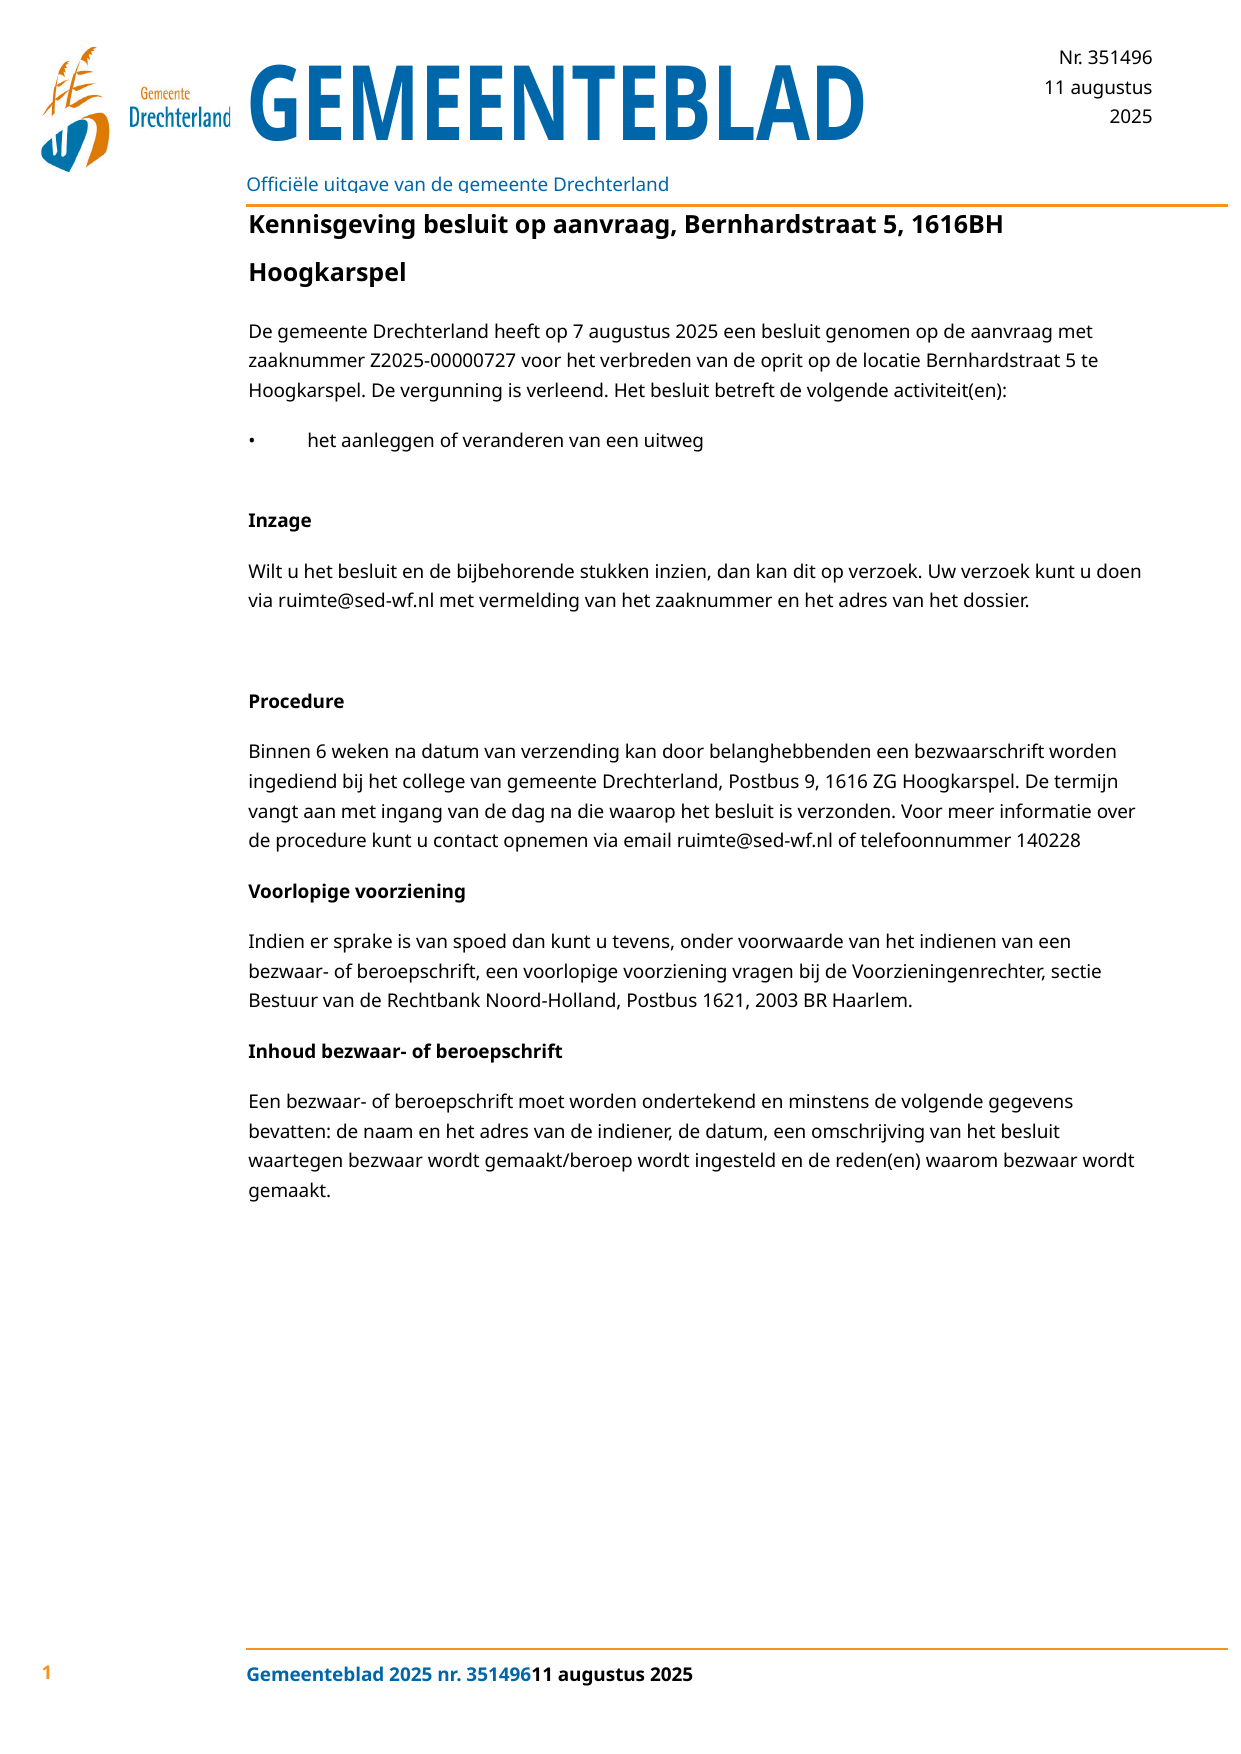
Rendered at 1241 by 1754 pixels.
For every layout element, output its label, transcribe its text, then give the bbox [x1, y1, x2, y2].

picture [226, 115, 231, 124]
text Een bezwaar- of beroepschrift moet worden ondertekend en minstens de volgende gegevens bevatten: de naam en het adres van de indiener, de datum, een omschrijving van het besluit waartegen bezwaar wordt gemaakt/beroep wordt ingesteld en de reden(en) waarom bezwaar wordt gemaakt. [248, 1088, 1152, 1203]
text Binnen 6 weken na datum van verzending kan door belanghebbenden een bezwaarschrift worden ingediend bij het college van gemeente Drechterland, Postbus 9, 1616 ZG Hoogkarspel. De termijn vangt aan met ingang van de dag na die waarop het besluit is verzonden. Voor meer informatie over de procedure kunt u contact opnemen via email ruimte@sed-wf.nl of telefoonnummer 140228 [248, 739, 1152, 853]
text Voorlopige voorziening [248, 878, 1152, 904]
picture [41, 47, 231, 172]
text Wilt u het besluit en de bijbehorende stukken inzien, dan kan dit op verzoek. Uw verzoek kunt u doen via ruimte@sed-wf.nl met vermelding van het zaaknummer en het adres van het dossier. [248, 558, 1152, 613]
text De gemeente Drechterland heeft op 7 augustus 2025 een besluit genomen op de aanvraag met zaaknummer Z2025-00000727 voor het verbreden van de oprit op de locatie Bernhardstraat 5 te Hoogkarspel. De vergunning is verleend. Het besluit betreft de volgende activiteit(en): [248, 318, 1152, 403]
list het aanleggen of veranderen van een uitweg [248, 427, 1152, 453]
text Inzage [248, 507, 1152, 533]
picture [41, 158, 64, 172]
text Indien er sprake is van spoed dan kunt u tevens, onder voorwaarde van het indienen van een bezwaar- of beroepschrift, een voorlopige voorziening vragen bij de Voorzieningenrechter, sectie Bestuur van de Rechtbank Noord-Holland, Postbus 1621, 2003 BR Haarlem. [248, 928, 1152, 1013]
text Procedure [248, 688, 1152, 714]
text Kennisgeving besluit op aanvraag, Bernhardstraat 5, 1616BH Hoogkarspel [248, 207, 1152, 288]
text Inhoud bezwaar- of beroepschrift [248, 1038, 1152, 1064]
